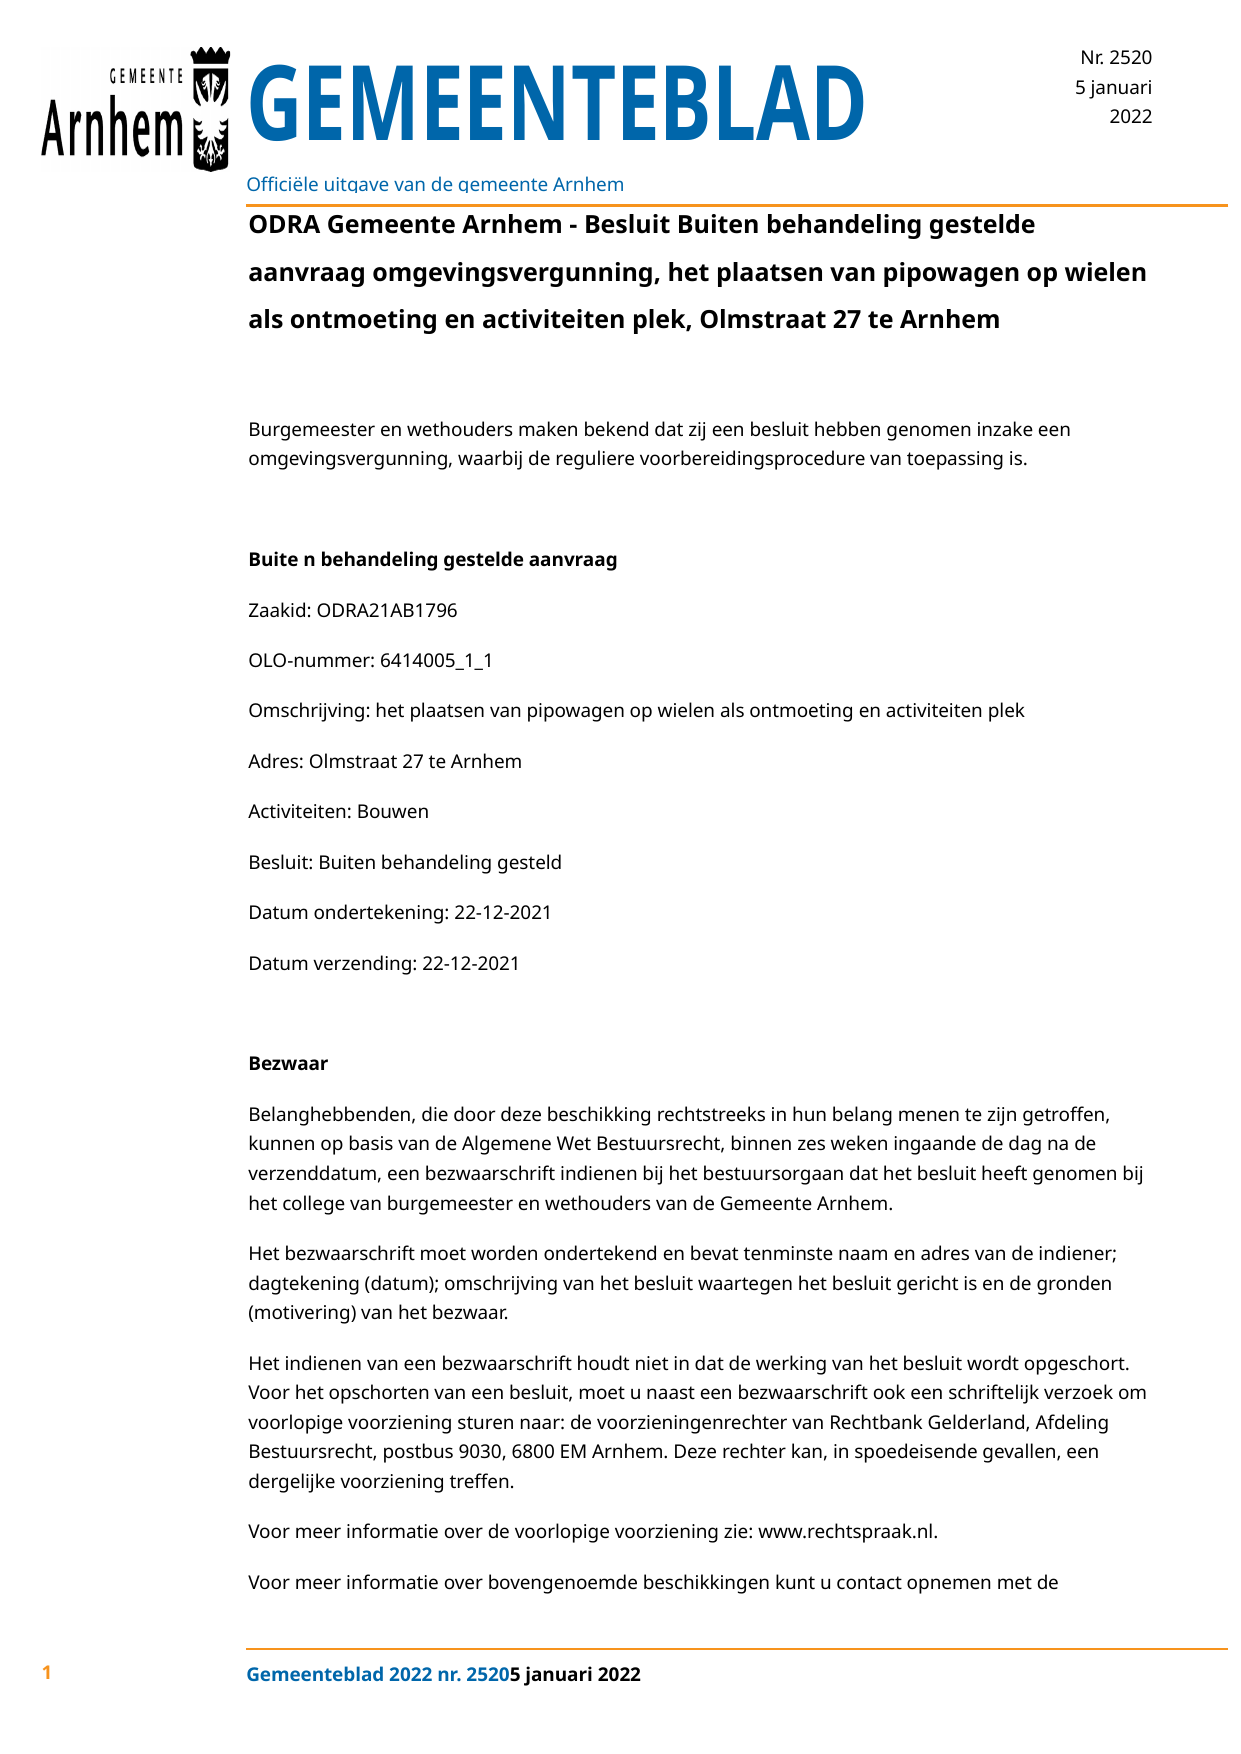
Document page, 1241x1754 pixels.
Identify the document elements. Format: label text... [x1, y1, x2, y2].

text Adres: Olmstraat 27 te Arnhem [248, 748, 1152, 774]
text Bezwaar [248, 1051, 1152, 1076]
text Zaakid: ODRA21AB1796 [248, 597, 1152, 622]
text OLO-nummer: 6414005_1_1 [248, 647, 1152, 673]
text Voor meer informatie over de voorlopige voorziening zie: www.rechtspraak.nl. [248, 1518, 1152, 1544]
picture [41, 47, 231, 172]
text Het bezwaarschrift moet worden ondertekend en bevat tenminste naam en adres van de indiener; dagtekening (datum); omschrijving van het besluit waartegen het besluit gericht is en de gronden (motivering) van het bezwaar. [248, 1240, 1152, 1325]
text Activiteiten: Bouwen [248, 798, 1152, 824]
text Buite n behandeling gestelde aanvraag [248, 546, 1152, 572]
text Omschrijving: het plaatsen van pipowagen op wielen als ontmoeting en activiteiten plek [248, 698, 1152, 723]
text Datum verzending: 22-12-2021 [248, 950, 1152, 975]
text Belanghebbenden, die door deze beschikking rechtstreeks in hun belang menen te zijn getroffen, kunnen op basis van de Algemene Wet Bestuursrecht, binnen zes weken ingaande de dag na de verzenddatum, een bezwaarschrift indienen bij het bestuursorgaan dat het besluit heeft genomen bij het college van burgemeester en wethouders van de Gemeente Arnhem. [248, 1101, 1152, 1215]
text Datum ondertekening: 22-12-2021 [248, 899, 1152, 925]
text Voor meer informatie over bovengenoemde beschikkingen kunt u contact opnemen met de [248, 1569, 1152, 1594]
text Besluit: Buiten behandeling gesteld [248, 849, 1152, 874]
text ODRA Gemeente Arnhem - Besluit Buiten behandeling gestelde aanvraag omgevingsvergunning, het plaatsen van pipowagen op wielen als ontmoeting en activiteiten plek, Olmstraat 27 te Arnhem [248, 207, 1152, 336]
text Burgemeester en wethouders maken bekend dat zij een besluit hebben genomen inzake een omgevingsvergunning, waarbij de reguliere voorbereidingsprocedure van toepassing is. [248, 416, 1152, 471]
text Het indienen van een bezwaarschrift houdt niet in dat de werking van het besluit wordt opgeschort. Voor het opschorten van een besluit, moet u naast een bezwaarschrift ook een schriftelijk verzoek om voorlopige voorziening sturen naar: de voorzieningenrechter van Rechtbank Gelderland, Afdeling Bestuursrecht, postbus 9030, 6800 EM Arnhem. Deze rechter kan, in spoedeisende gevallen, een dergelijke voorziening treffen. [248, 1350, 1152, 1494]
